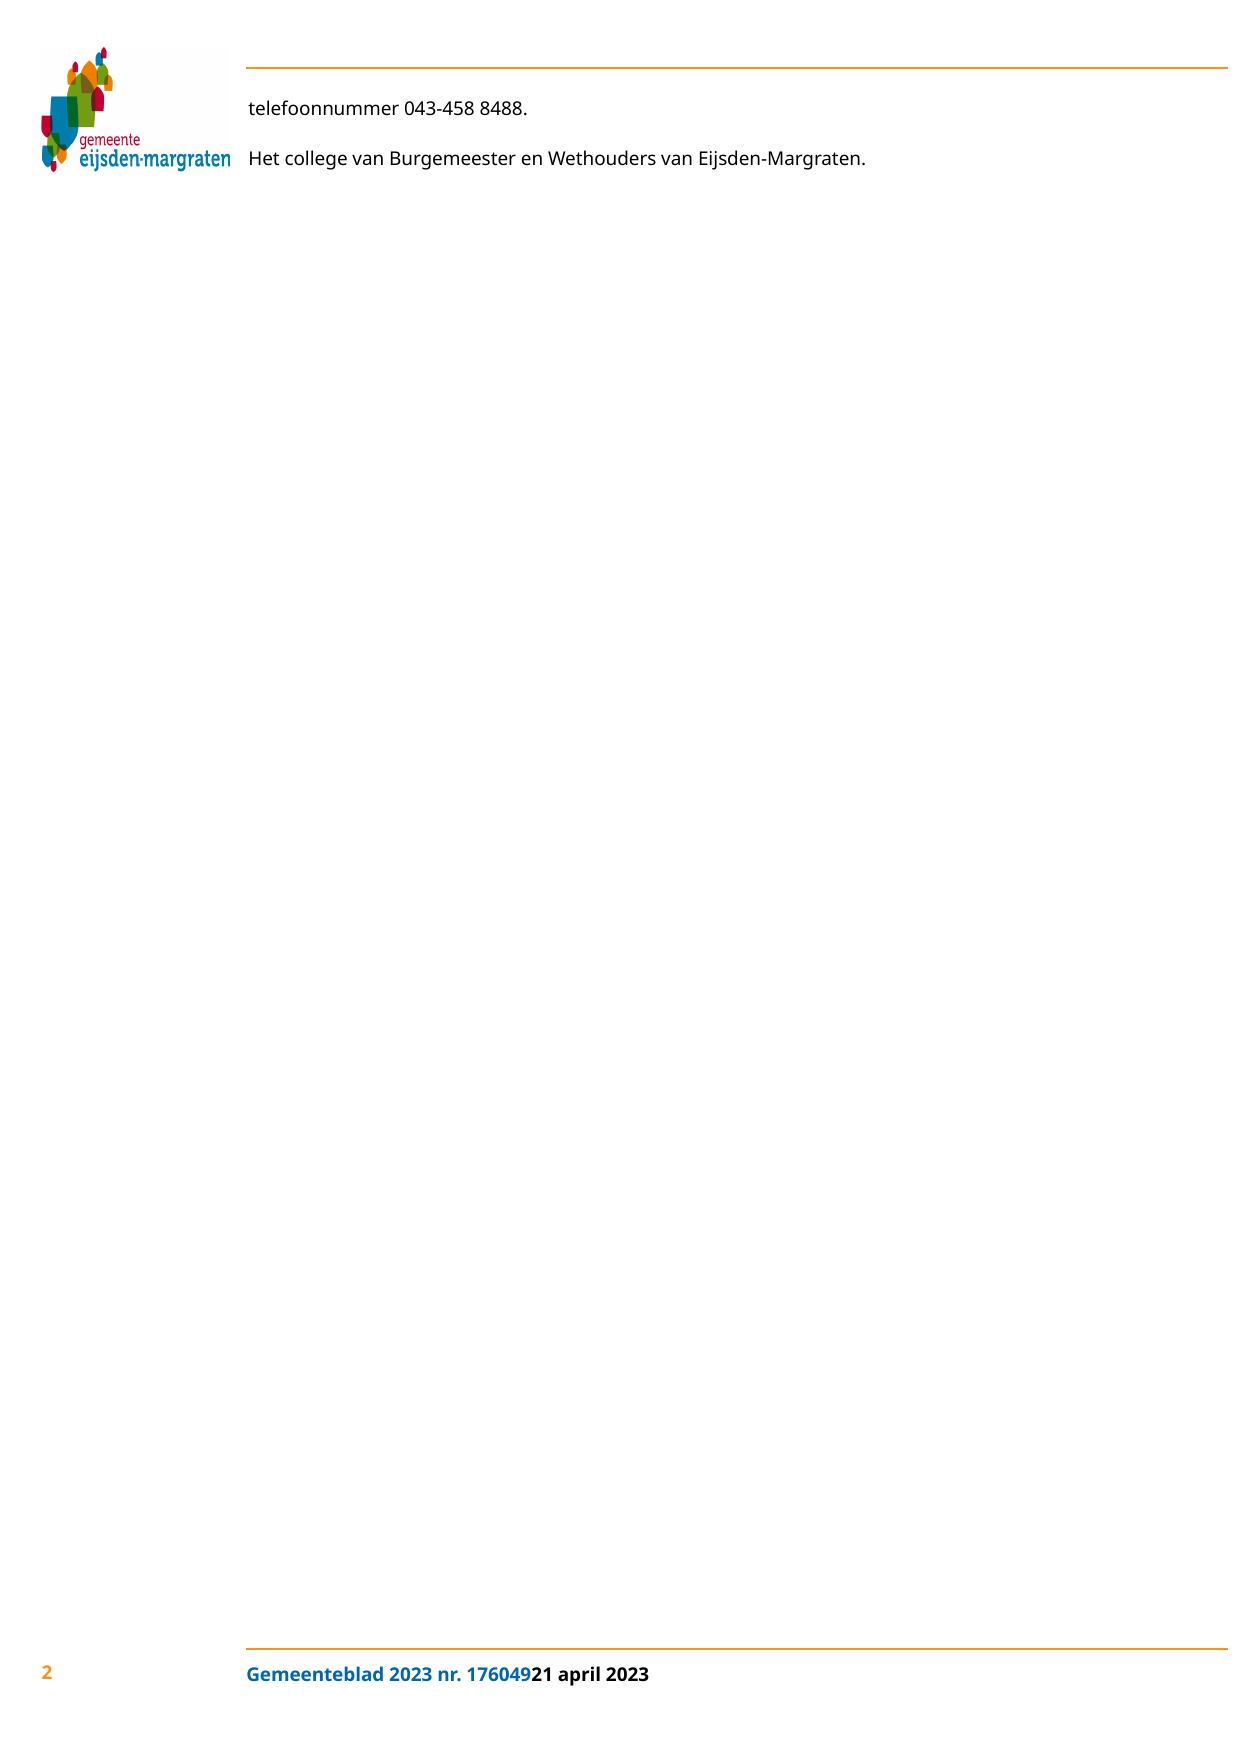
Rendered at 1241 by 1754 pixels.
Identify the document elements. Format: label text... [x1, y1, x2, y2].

text Het college van Burgemeester en Wethouders van Eijsden-Margraten. [248, 145, 1152, 171]
picture [41, 47, 231, 172]
text telefoonnummer 043-458 8488. [248, 95, 1152, 121]
